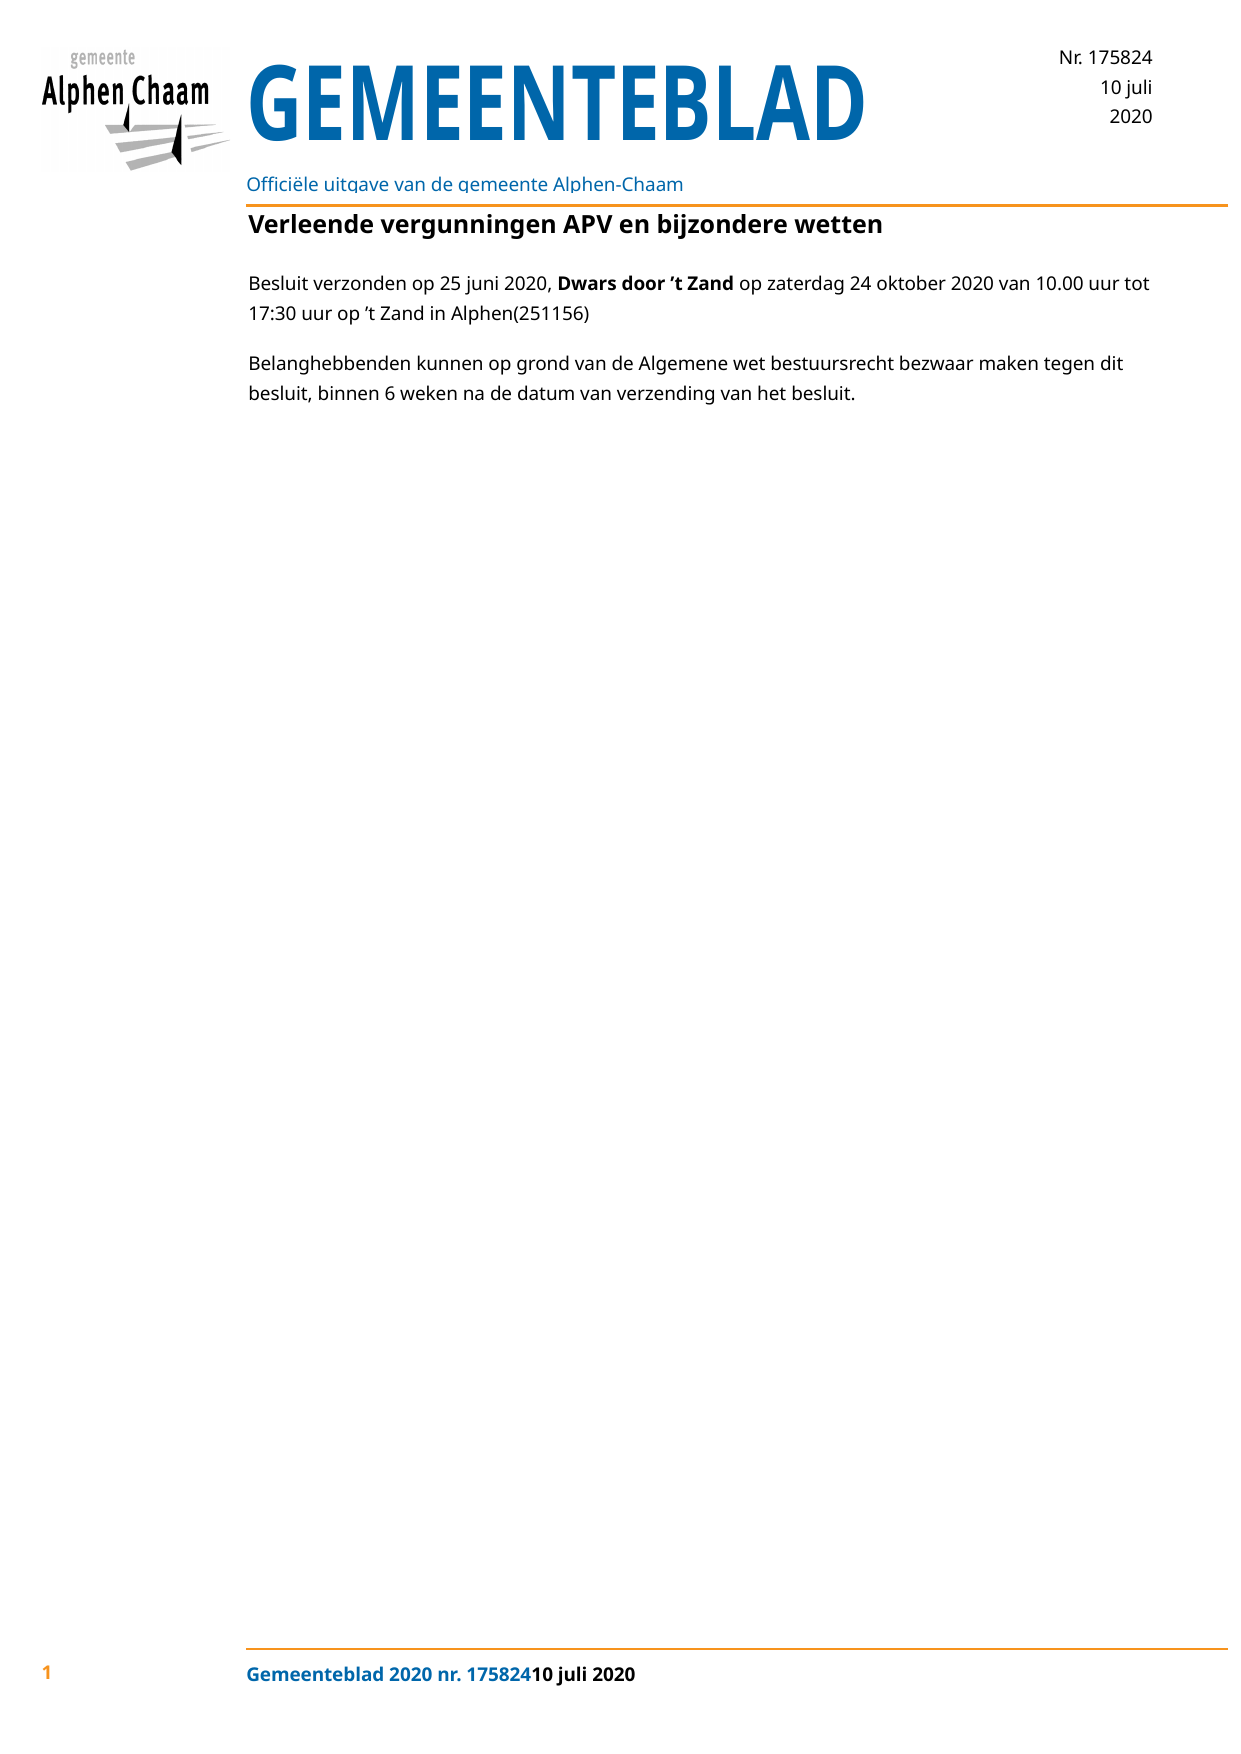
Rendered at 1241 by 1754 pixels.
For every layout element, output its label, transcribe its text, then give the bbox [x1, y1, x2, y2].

text Verleende vergunningen APV en bijzondere wetten [248, 207, 1152, 241]
picture [41, 47, 231, 172]
text Belanghebbenden kunnen op grond van de Algemene wet bestuursrecht bezwaar maken tegen dit besluit, binnen 6 weken na de datum van verzending van het besluit. [248, 350, 1152, 406]
text Besluit verzonden op 25 juni 2020, Dwars door ’t Zand op zaterdag 24 oktober 2020 van 10.00 uur tot 17:30 uur op ’t Zand in Alphen(251156) [248, 270, 1152, 326]
